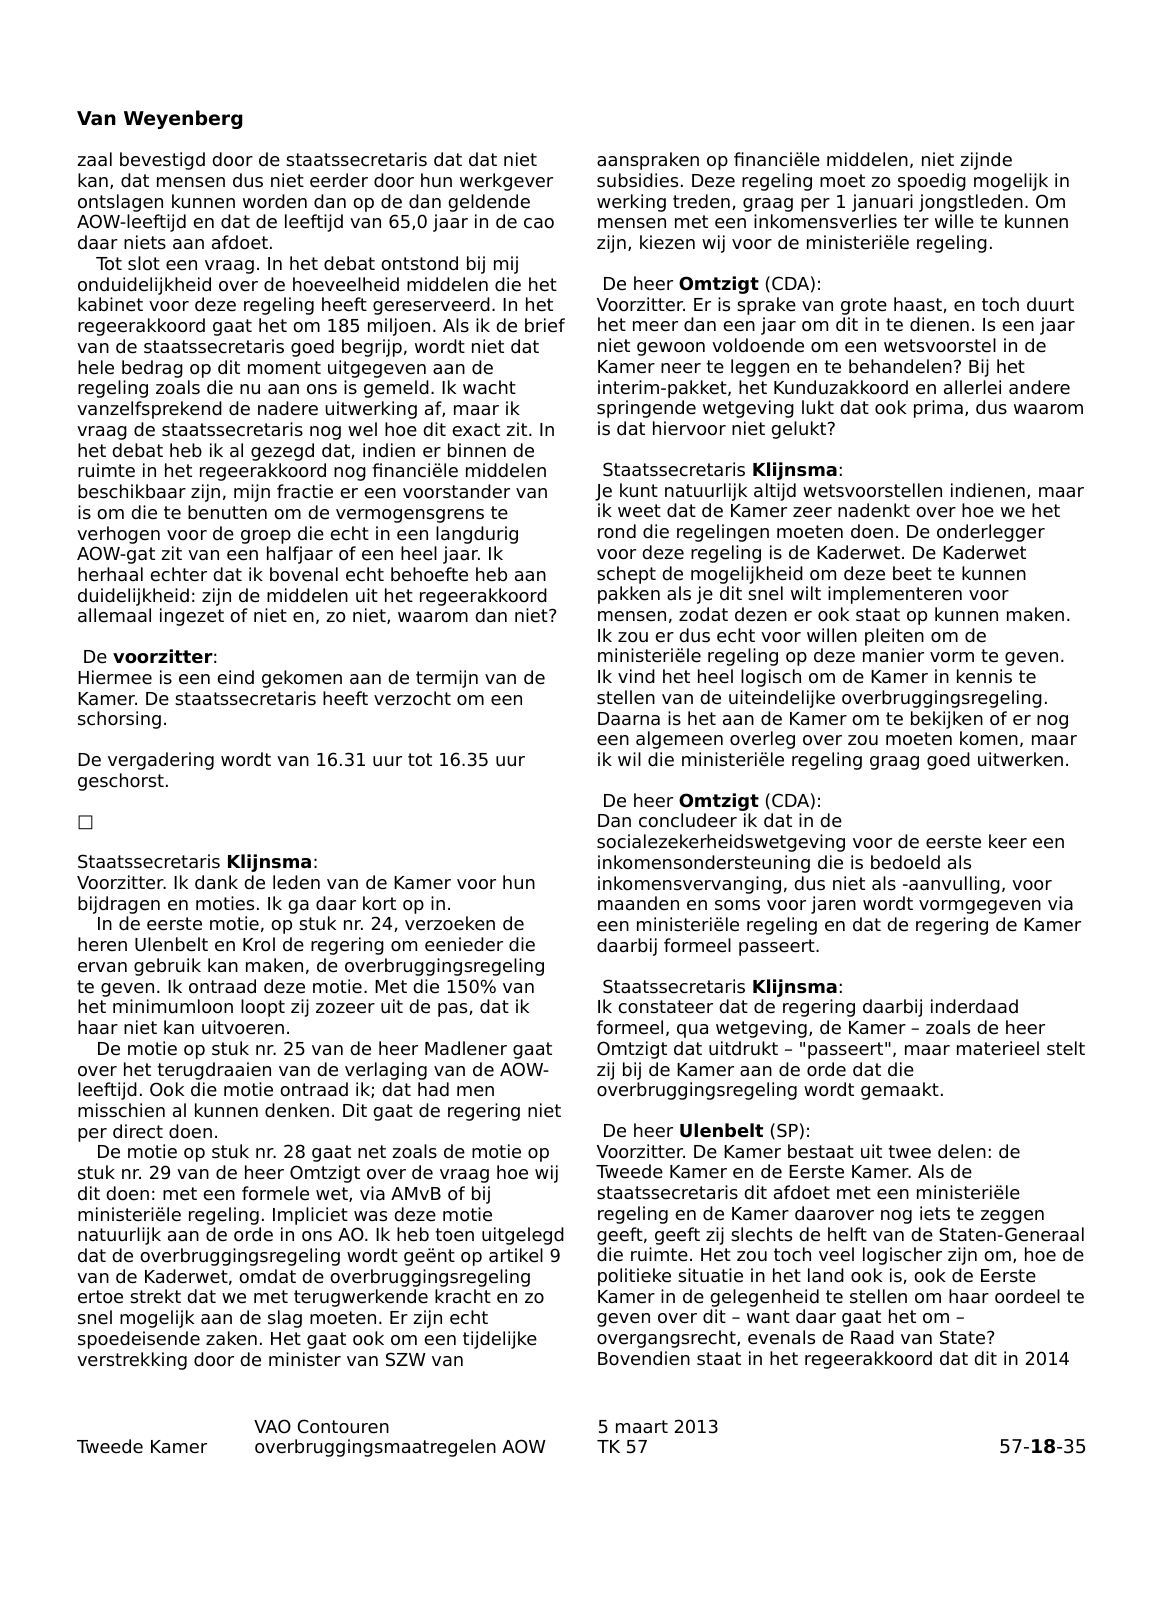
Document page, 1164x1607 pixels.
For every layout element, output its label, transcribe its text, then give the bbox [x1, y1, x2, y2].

text In de eerste motie, op stuk nr. 24, verzoeken de heren Ulenbelt en Krol de regering om eenieder die ervan gebruik kan maken, de overbruggingsregeling te geven. Ik ontraad deze motie. Met die 150% van het minimumloon loopt zij zozeer uit de pas, dat ik haar niet kan uitvoeren. [77, 914, 567, 1039]
text De heer Omtzigt (CDA): [596, 274, 1087, 294]
text Voorzitter. De Kamer bestaat uit twee delen: de Tweede Kamer en de Eerste Kamer. Als de staatssecretaris dit afdoet met een ministeriële regeling en de Kamer daarover nog iets te zeggen geeft, geeft zij slechts de helft van de Staten-Generaal die ruimte. Het zou toch veel logischer zijn om, hoe de politieke situatie in het land ook is, ook de Eerste Kamer in de gelegenheid te stellen om haar oordeel te geven over dit – want daar gaat het om – overgangsrecht, evenals de Raad van State? Bovendien staat in het regeerakkoord dat dit in 2014 [596, 1142, 1087, 1369]
text De heer Omtzigt (CDA): [596, 791, 1087, 811]
text De motie op stuk nr. 25 van de heer Madlener gaat over het terugdraaien van de verlaging van de AOW-leeftijd. Ook die motie ontraad ik; dat had men misschien al kunnen denken. Dit gaat de regering niet per direct doen. [77, 1039, 567, 1142]
text □ [77, 811, 567, 832]
text Dan concludeer ik dat in de socialezekerheidswetgeving voor de eerste keer een inkomensondersteuning die is bedoeld als inkomensvervanging, dus niet als -aanvulling, voor maanden en soms voor jaren wordt vormgegeven via een ministeriële regeling en dat de regering de Kamer daarbij formeel passeert. [596, 811, 1087, 956]
text Ik constateer dat de regering daarbij inderdaad formeel, qua wetgeving, de Kamer – zoals de heer Omtzigt dat uitdrukt – "passeert", maar materieel stelt zij bij de Kamer aan de orde dat die overbruggingsregeling wordt gemaakt. [596, 997, 1087, 1101]
text Staatssecretaris Klijnsma: [596, 460, 1087, 480]
text De heer Ulenbelt (SP): [596, 1121, 1087, 1142]
text Voorzitter. Er is sprake van grote haast, en toch duurt het meer dan een jaar om dit in te dienen. Is een jaar niet gewoon voldoende om een wetsvoorstel in de Kamer neer te leggen en te behandelen? Bij het interim-pakket, het Kunduzakkoord en allerlei andere springende wetgeving lukt dat ook prima, dus waarom is dat hiervoor niet gelukt? [596, 294, 1087, 440]
text De motie op stuk nr. 28 gaat net zoals de motie op stuk nr. 29 van de heer Omtzigt over de vraag hoe wij dit doen: met een formele wet, via AMvB of bij ministeriële regeling. Impliciet was deze motie natuurlijk aan de orde in ons AO. Ik heb toen uitgelegd dat de overbruggingsregeling wordt geënt op artikel 9 van de Kaderwet, omdat de overbruggingsregeling ertoe strekt dat we met terugwerkende kracht en zo snel mogelijk aan de slag moeten. Er zijn echt spoedeisende zaken. Het gaat ook om een tijdelijke verstrekking door de minister van SZW van [77, 1142, 567, 1370]
text Staatssecretaris Klijnsma: [77, 852, 567, 873]
text Hiermee is een eind gekomen aan de termijn van de Kamer. De staatssecretaris heeft verzocht om een schorsing. [77, 668, 567, 730]
text aanspraken op financiële middelen, niet zijnde subsidies. Deze regeling moet zo spoedig mogelijk in werking treden, graag per 1 januari jongstleden. Om mensen met een inkomensverlies ter wille te kunnen zijn, kiezen wij voor de ministeriële regeling. [596, 150, 1087, 254]
text De voorzitter: [77, 647, 567, 668]
text Voorzitter. Ik dank de leden van de Kamer voor hun bijdragen en moties. Ik ga daar kort op in. [77, 873, 567, 914]
text Staatssecretaris Klijnsma: [596, 976, 1087, 997]
text zaal bevestigd door de staatssecretaris dat dat niet kan, dat mensen dus niet eerder door hun werkgever ontslagen kunnen worden dan op de dan geldende AOW-leeftijd en dat de leeftijd van 65,0 jaar in de cao daar niets aan afdoet. [77, 150, 567, 254]
text Je kunt natuurlijk altijd wetsvoorstellen indienen, maar ik weet dat de Kamer zeer nadenkt over hoe we het rond die regelingen moeten doen. De onderlegger voor deze regeling is de Kaderwet. De Kaderwet schept de mogelijkheid om deze beet te kunnen pakken als je dit snel wilt implementeren voor mensen, zodat dezen er ook staat op kunnen maken. Ik zou er dus echt voor willen pleiten om de ministeriële regeling op deze manier vorm te geven. Ik vind het heel logisch om de Kamer in kennis te stellen van de uiteindelijke overbruggingsregeling. Daarna is het aan de Kamer om te bekijken of er nog een algemeen overleg over zou moeten komen, maar ik wil die ministeriële regeling graag goed uitwerken. [596, 480, 1087, 771]
text Tot slot een vraag. In het debat ontstond bij mij onduidelijkheid over de hoeveelheid middelen die het kabinet voor deze regeling heeft gereserveerd. In het regeerakkoord gaat het om 185 miljoen. Als ik de brief van de staatssecretaris goed begrijp, wordt niet dat hele bedrag op dit moment uitgegeven aan de regeling zoals die nu aan ons is gemeld. Ik wacht vanzelfsprekend de nadere uitwerking af, maar ik vraag de staatssecretaris nog wel hoe dit exact zit. In het debat heb ik al gezegd dat, indien er binnen de ruimte in het regeerakkoord nog financiële middelen beschikbaar zijn, mijn fractie er een voorstander van is om die te benutten om de vermogensgrens te verhogen voor de groep die echt in een langdurig AOW-gat zit van een halfjaar of een heel jaar. Ik herhaal echter dat ik bovenal echt behoefte heb aan duidelijkheid: zijn de middelen uit het regeerakkoord allemaal ingezet of niet en, zo niet, waarom dan niet? [77, 254, 567, 627]
text De vergadering wordt van 16.31 uur tot 16.35 uur geschorst. [77, 750, 567, 791]
